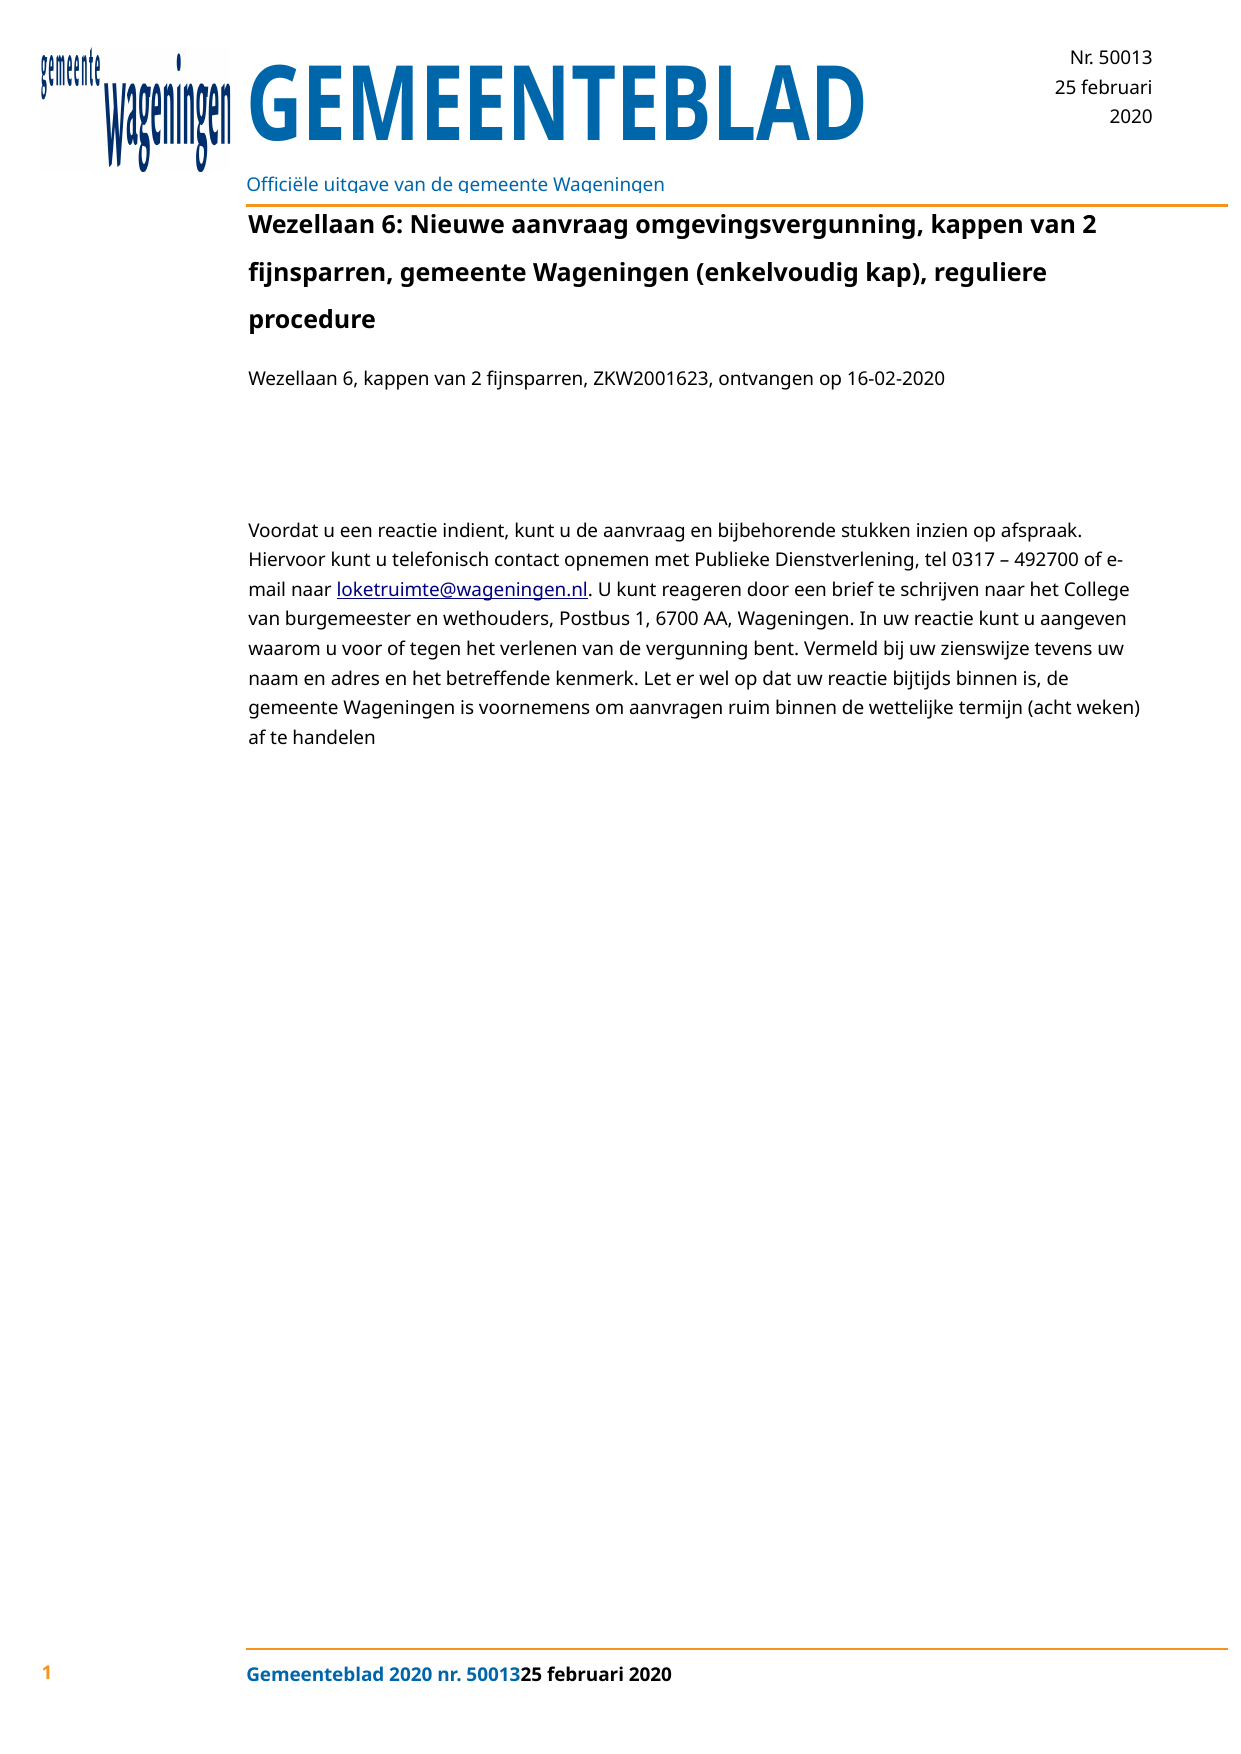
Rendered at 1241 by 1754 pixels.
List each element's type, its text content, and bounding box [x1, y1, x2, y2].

picture [41, 47, 231, 172]
text Voordat u een reactie indient, kunt u de aanvraag en bijbehorende stukken inzien op afspraak. Hiervoor kunt u telefonisch contact opnemen met Publieke Dienstverlening, tel 0317 – 492700 of e-mail naar loketruimte@wageningen.nl. U kunt reageren door een brief te schrijven naar het College van burgemeester en wethouders, Postbus 1, 6700 AA, Wageningen. In uw reactie kunt u aangeven waarom u voor of tegen het verlenen van de vergunning bent. Vermeld bij uw zienswijze tevens uw naam en adres en het betreffende kenmerk. Let er wel op dat uw reactie bijtijds binnen is, de gemeente Wageningen is voornemens om aanvragen ruim binnen de wettelijke termijn (acht weken) af te handelen [248, 517, 1152, 749]
text Wezellaan 6: Nieuwe aanvraag omgevingsvergunning, kappen van 2 fijnsparren, gemeente Wageningen (enkelvoudig kap), reguliere procedure [248, 207, 1152, 336]
text Wezellaan 6, kappen van 2 fijnsparren, ZKW2001623, ontvangen op 16-02-2020 [248, 366, 1152, 391]
